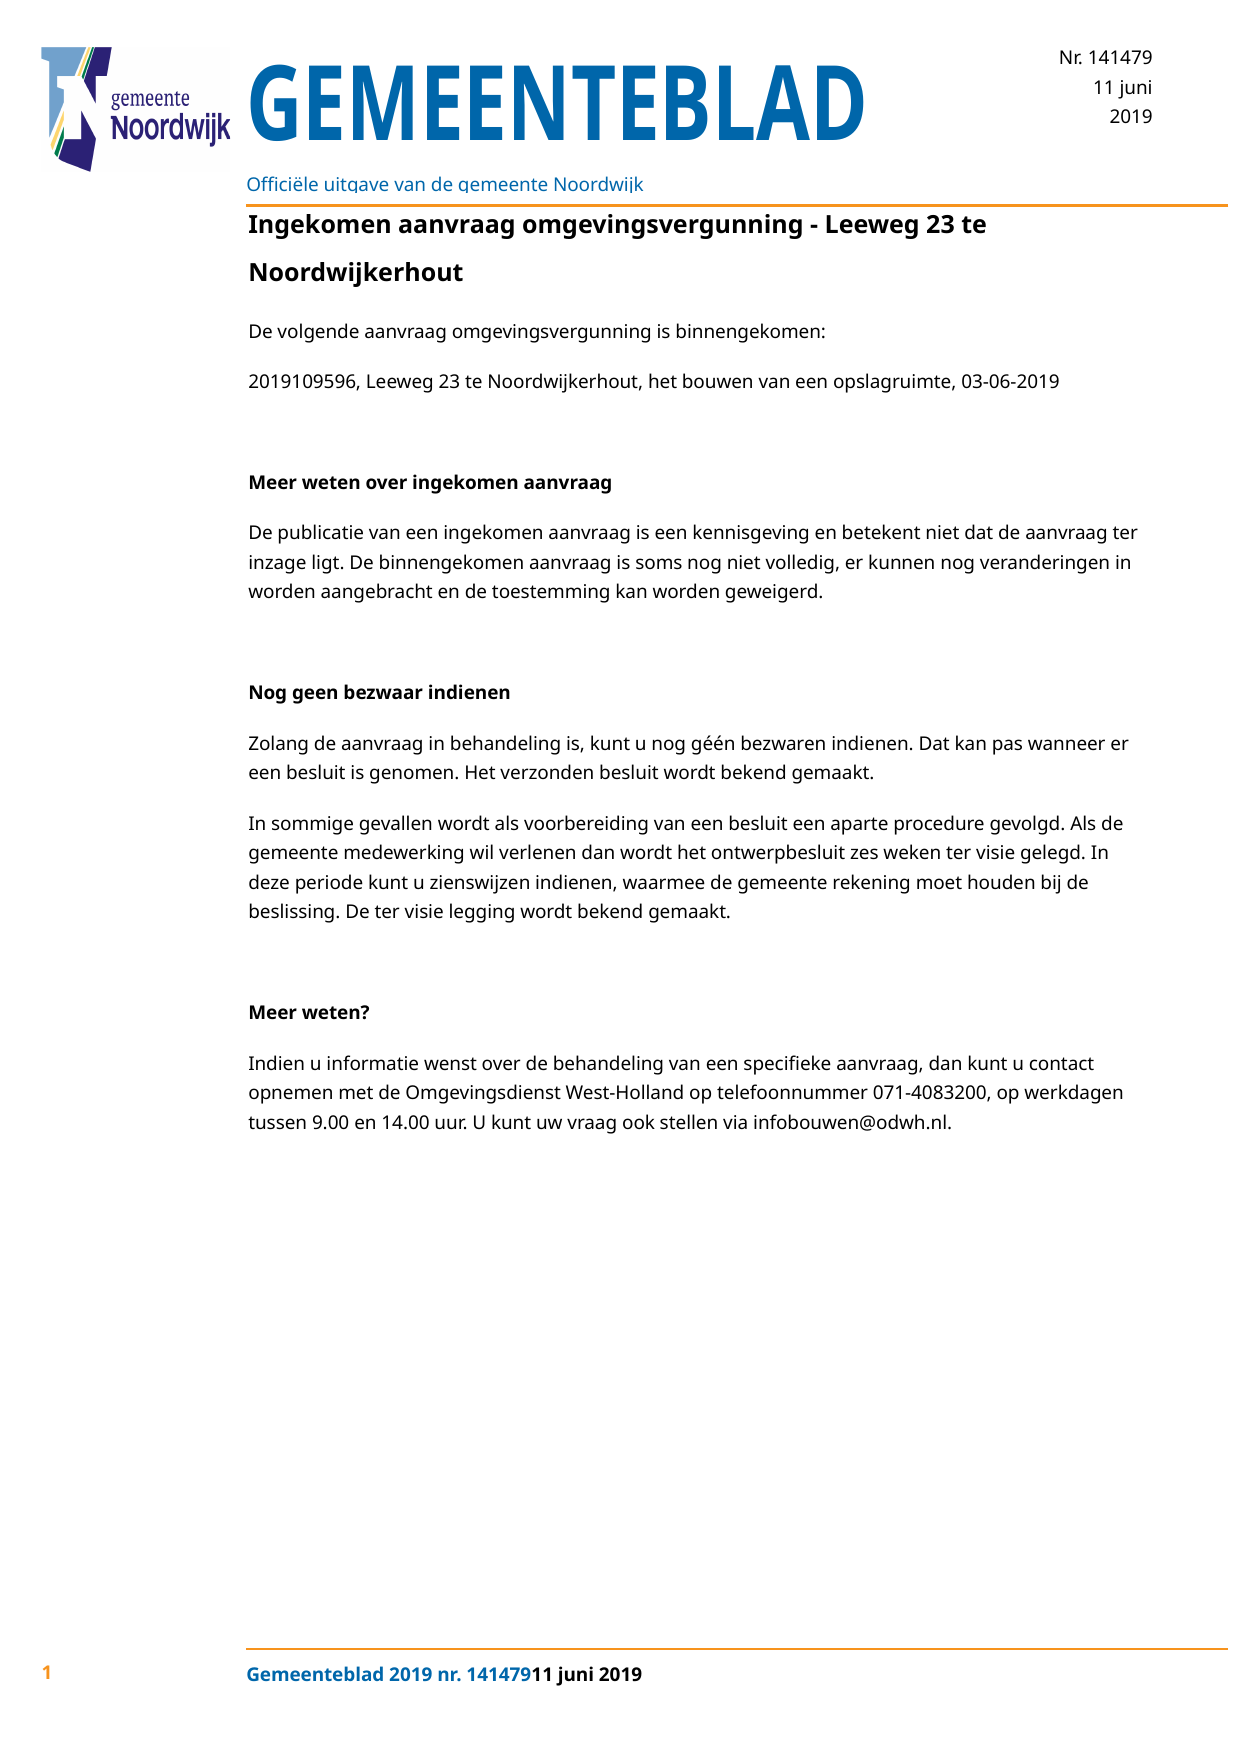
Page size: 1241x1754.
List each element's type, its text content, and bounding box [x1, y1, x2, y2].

text Ingekomen aanvraag omgevingsvergunning - Leeweg 23 te Noordwijkerhout [248, 207, 1152, 288]
text Meer weten? [248, 999, 1152, 1025]
text Meer weten over ingekomen aanvraag [248, 469, 1152, 495]
text Nog geen bezwaar indienen [248, 679, 1152, 705]
text De publicatie van een ingekomen aanvraag is een kennisgeving en betekent niet dat de aanvraag ter inzage ligt. De binnengekomen aanvraag is soms nog niet volledig, er kunnen nog veranderingen in worden aangebracht en de toestemming kan worden geweigerd. [248, 519, 1152, 604]
text Zolang de aanvraag in behandeling is, kunt u nog géén bezwaren indienen. Dat kan pas wanneer er een besluit is genomen. Het verzonden besluit wordt bekend gemaakt. [248, 730, 1152, 785]
text In sommige gevallen wordt als voorbereiding van een besluit een aparte procedure gevolgd. Als de gemeente medewerking wil verlenen dan wordt het ontwerpbesluit zes weken ter visie gelegd. In deze periode kunt u zienswijzen indienen, waarmee de gemeente rekening moet houden bij de beslissing. De ter visie legging wordt bekend gemaakt. [248, 810, 1152, 924]
text Indien u informatie wenst over de behandeling van een specifieke aanvraag, dan kunt u contact opnemen met de Omgevingsdienst West-Holland op telefoonnummer 071-4083200, op werkdagen tussen 9.00 en 14.00 uur. U kunt uw vraag ook stellen via infobouwen@odwh.nl. [248, 1050, 1152, 1135]
text 2019109596, Leeweg 23 te Noordwijkerhout, het bouwen van een opslagruimte, 03-06-2019 [248, 368, 1152, 394]
picture [41, 47, 231, 172]
text De volgende aanvraag omgevingsvergunning is binnengekomen: [248, 318, 1152, 344]
